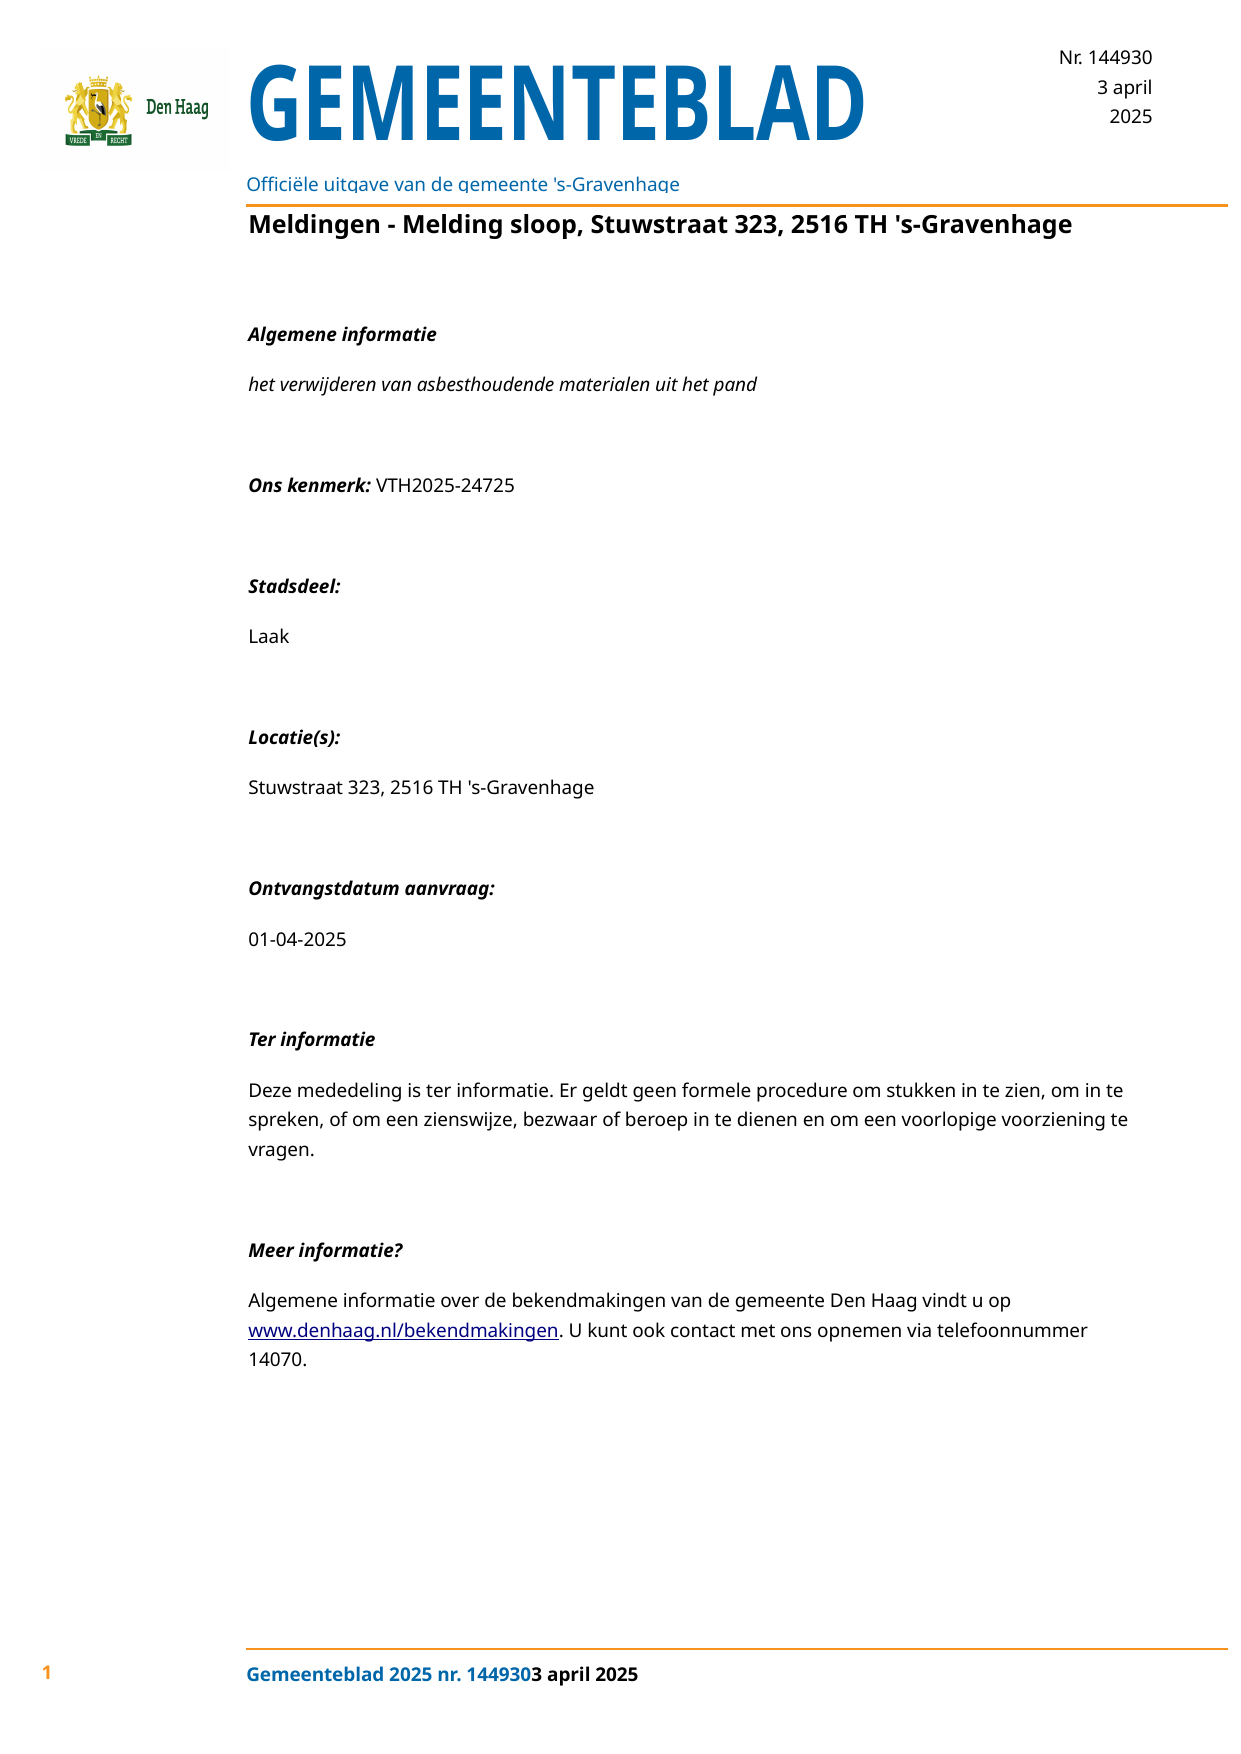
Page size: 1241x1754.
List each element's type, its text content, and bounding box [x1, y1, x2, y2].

text Stuwstraat 323, 2516 TH 's-Gravenhage [248, 774, 1152, 800]
text Meer informatie? [248, 1237, 1152, 1263]
text Algemene informatie [248, 321, 1152, 346]
picture [41, 47, 231, 172]
text 01-04-2025 [248, 926, 1152, 951]
text Stadsdeel: [248, 573, 1152, 598]
text Deze mededeling is ter informatie. Er geldt geen formele procedure om stukken in te zien, om in te spreken, of om een zienswijze, bezwaar of beroep in te dienen en om een voorlopige voorziening te vragen. [248, 1077, 1152, 1162]
text het verwijderen van asbesthoudende materialen uit het pand [248, 371, 1152, 397]
text Ons kenmerk: VTH2025-24725 [248, 472, 1152, 498]
text Ontvangstdatum aanvraag: [248, 875, 1152, 901]
text Locatie(s): [248, 724, 1152, 750]
text Laak [248, 623, 1152, 649]
text Ter informatie [248, 1027, 1152, 1052]
text Algemene informatie over de bekendmakingen van de gemeente Den Haag vindt u op www.denhaag.nl/bekendmakingen. U kunt ook contact met ons opnemen via telefoonnummer 14070. [248, 1287, 1152, 1372]
text Meldingen - Melding sloop, Stuwstraat 323, 2516 TH 's-Gravenhage [248, 207, 1152, 241]
